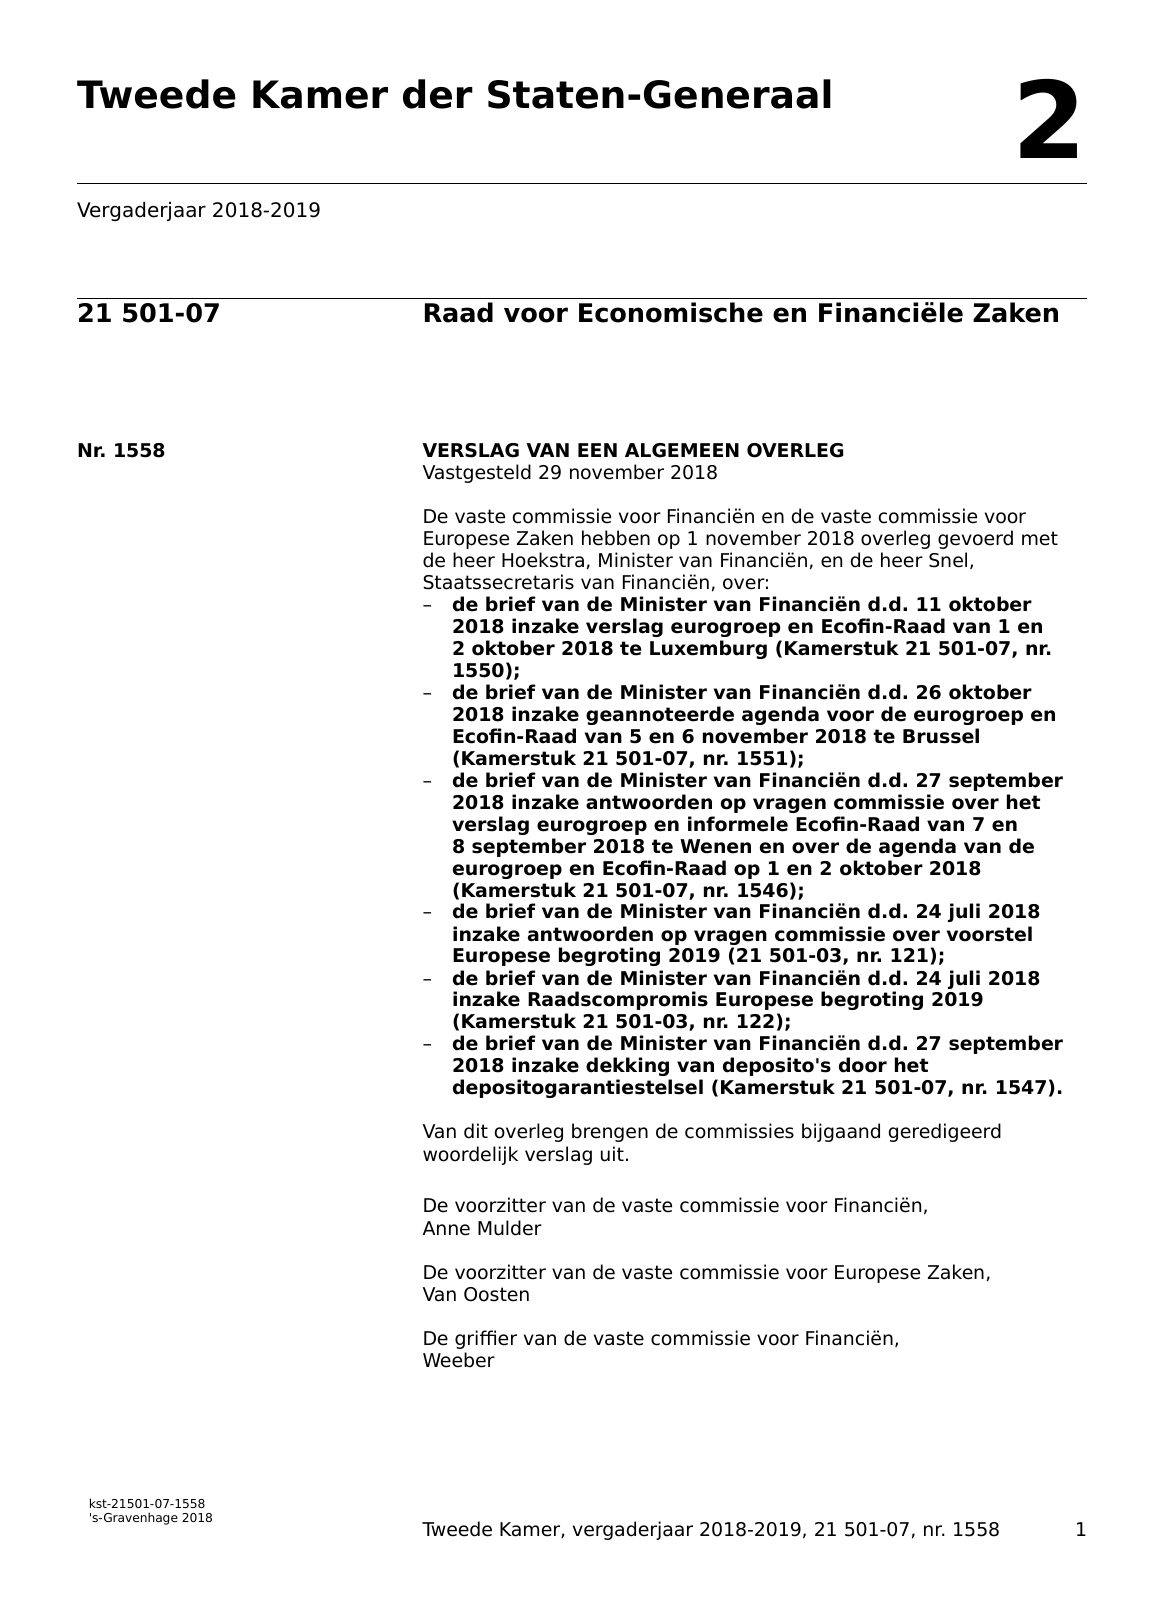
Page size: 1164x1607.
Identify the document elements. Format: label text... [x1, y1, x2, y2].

text De voorzitter van de vaste commissie voor Financiën, Anne Mulder [422, 1195, 1087, 1239]
text – de brief van de Minister van Financiën d.d. 26 oktober 2018 inzake geannoteerde agenda voor de eurogroep en Ecofin-Raad van 5 en 6 november 2018 te Brussel (Kamerstuk 21 501-07, nr. 1551); [422, 682, 1087, 769]
text De griffier van de vaste commissie voor Financiën, Weeber [422, 1328, 1087, 1372]
text – de brief van de Minister van Financiën d.d. 24 juli 2018 inzake Raadscompromis Europese begroting 2019 (Kamerstuk 21 501-03, nr. 122); [422, 967, 1087, 1033]
table_header Tweede Kamer der Staten-Generaal [77, 59, 886, 183]
text – de brief van de Minister van Financiën d.d. 27 september 2018 inzake antwoorden op vragen commissie over het verslag eurogroep en informele Ecofin-Raad van 7 en 8 september 2018 te Wenen en over de agenda van de eurogroep en Ecofin-Raad op 1 en 2 oktober 2018 (Kamerstuk 21 501-07, nr. 1546); [422, 769, 1087, 901]
text kst-21501-07-1558 [88, 1497, 323, 1511]
text – de brief van de Minister van Financiën d.d. 27 september 2018 inzake dekking van deposito's door het depositogarantiestelsel (Kamerstuk 21 501-07, nr. 1547). [422, 1033, 1087, 1099]
text 's-Gravenhage 2018 [88, 1511, 323, 1525]
text – de brief van de Minister van Financiën d.d. 11 oktober 2018 inzake verslag eurogroep en Ecofin-Raad van 1 en 2 oktober 2018 te Luxemburg (Kamerstuk 21 501-07, nr. 1550); [422, 594, 1087, 682]
subtitle Nr. 1558 VERSLAG VAN EEN ALGEMEEN OVERLEG [77, 440, 1087, 462]
text De voorzitter van de vaste commissie voor Europese Zaken, Van Oosten [422, 1262, 1087, 1306]
text De vaste commissie voor Financiën en de vaste commissie voor Europese Zaken hebben op 1 november 2018 overleg gevoerd met de heer Hoekstra, Minister van Financiën, en de heer Snel, Staatssecretaris van Financiën, over: [422, 506, 1087, 594]
text – de brief van de Minister van Financiën d.d. 24 juli 2018 inzake antwoorden op vragen commissie over voorstel Europese begroting 2019 (21 501-03, nr. 121); [422, 901, 1087, 967]
text Van dit overleg brengen de commissies bijgaand geredigeerd woordelijk verslag uit. [422, 1121, 1087, 1165]
table_cell Vergaderjaar 2018-2019 [77, 184, 1087, 298]
text Vastgesteld 29 november 2018 [422, 462, 1087, 484]
table_header 2 [886, 59, 1087, 183]
subtitle 21 501-07 Raad voor Economische en Financiële Zaken [77, 299, 1087, 329]
